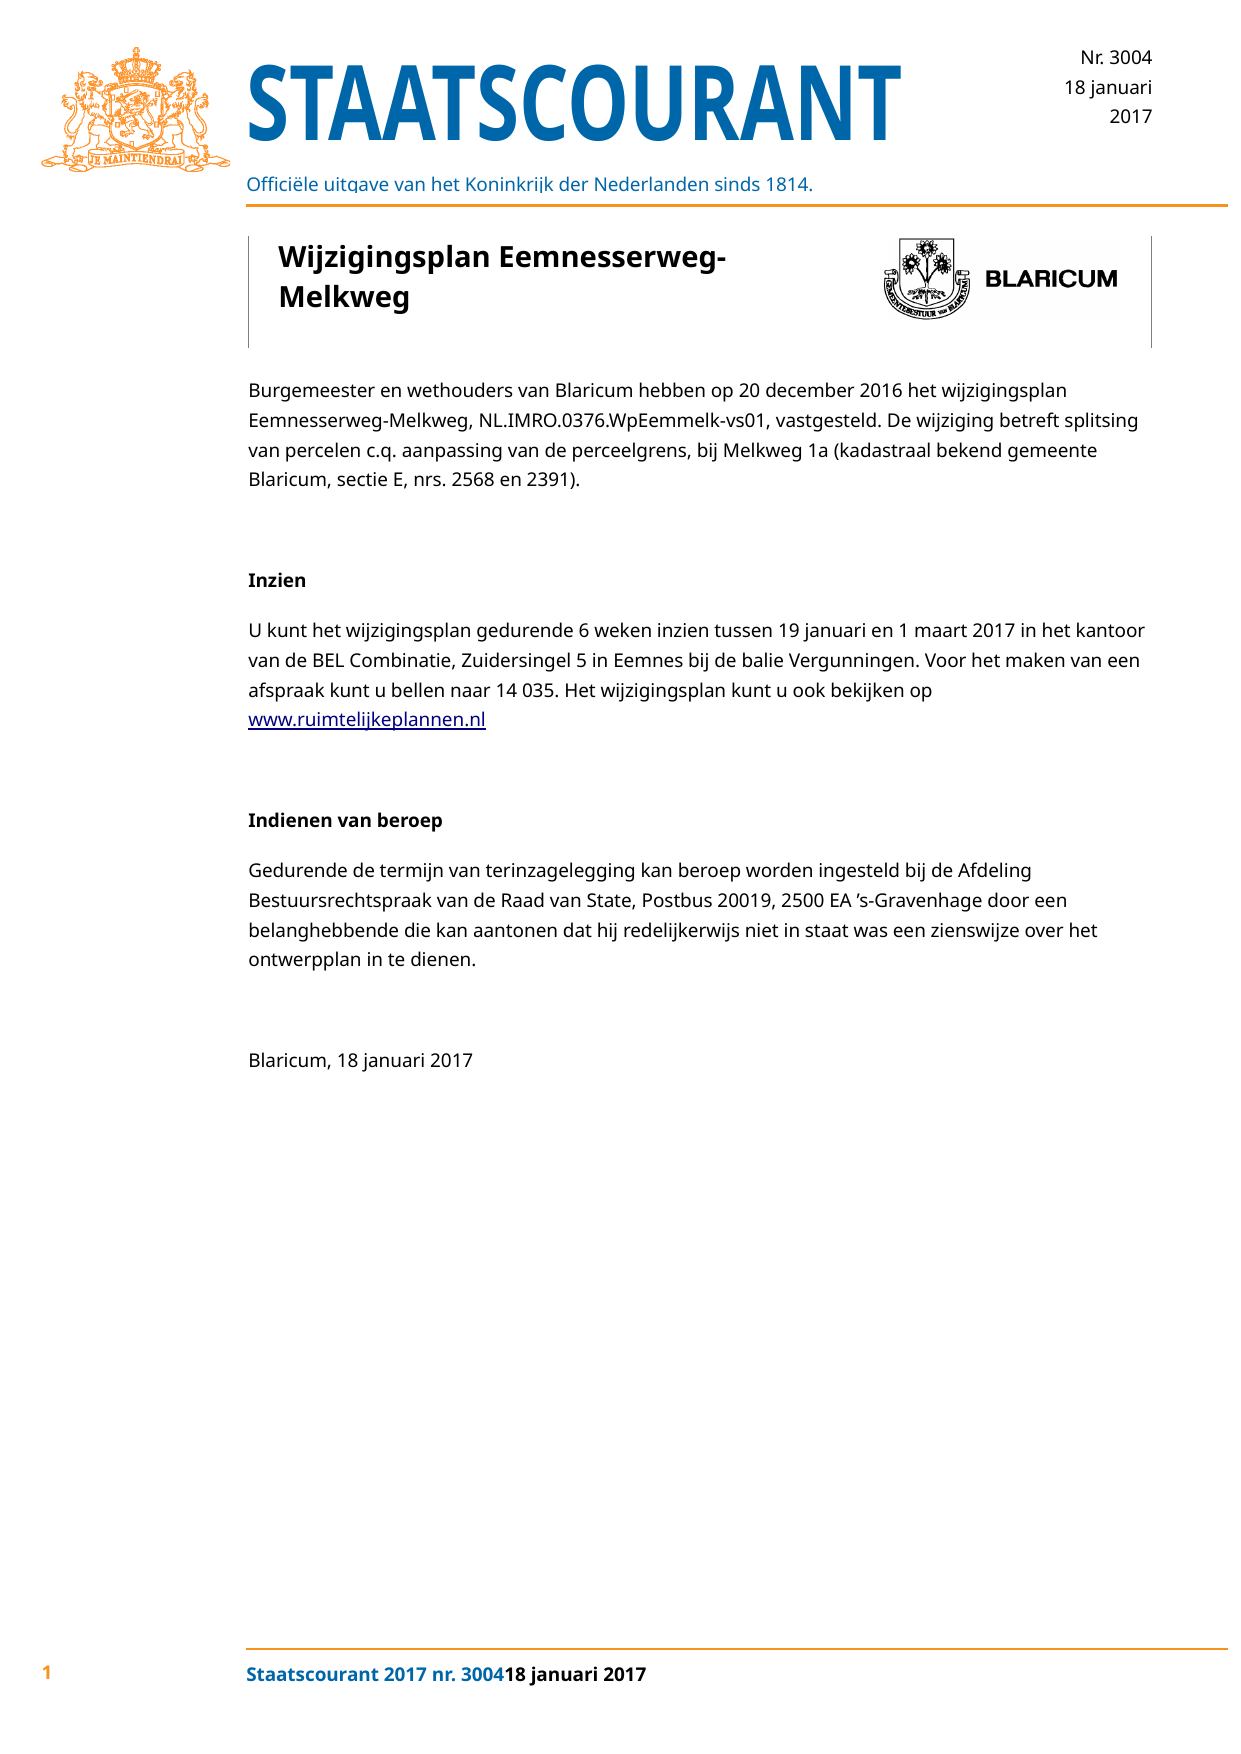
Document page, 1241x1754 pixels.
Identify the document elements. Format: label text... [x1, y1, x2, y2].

text U kunt het wijzigingsplan gedurende 6 weken inzien tussen 19 januari en 1 maart 2017 in het kantoor van de BEL Combinatie, Zuidersingel 5 in Eemnes bij de balie Vergunningen. Voor het maken van een afspraak kunt u bellen naar 14 035. Het wijzigingsplan kunt u ook bekijken op www.ruimtelijkeplannen.nl [248, 618, 1152, 732]
text Blaricum, 18 januari 2017 [248, 1047, 1152, 1073]
table_header [850, 236, 882, 322]
table_header Wijzigingsplan Eemnesserweg-Melkweg [249, 236, 850, 348]
table_header [850, 323, 1151, 348]
picture [41, 47, 231, 172]
text Inzien [248, 567, 1152, 593]
table_header [1119, 236, 1151, 322]
text Gedurende de termijn van terinzagelegging kan beroep worden ingesteld bij de Afdeling Bestuursrechtspraak van de Raad van State, Postbus 20019, 2500 EA ’s-Gravenhage door een belanghebbende die kan aantonen dat hij redelijkerwijs niet in staat was een zienswijze over het ontwerpplan in te dienen. [248, 858, 1152, 972]
text Indienen van beroep [248, 807, 1152, 833]
picture [882, 236, 1119, 323]
text Burgemeester en wethouders van Blaricum hebben op 20 december 2016 het wijzigingsplan Eemnesserweg-Melkweg, NL.IMRO.0376.WpEemmelk-vs01, vastgesteld. De wijziging betreft splitsing van percelen c.q. aanpassing van de perceelgrens, bij Melkweg 1a (kadastraal bekend gemeente Blaricum, sectie E, nrs. 2568 en 2391). [248, 378, 1152, 492]
